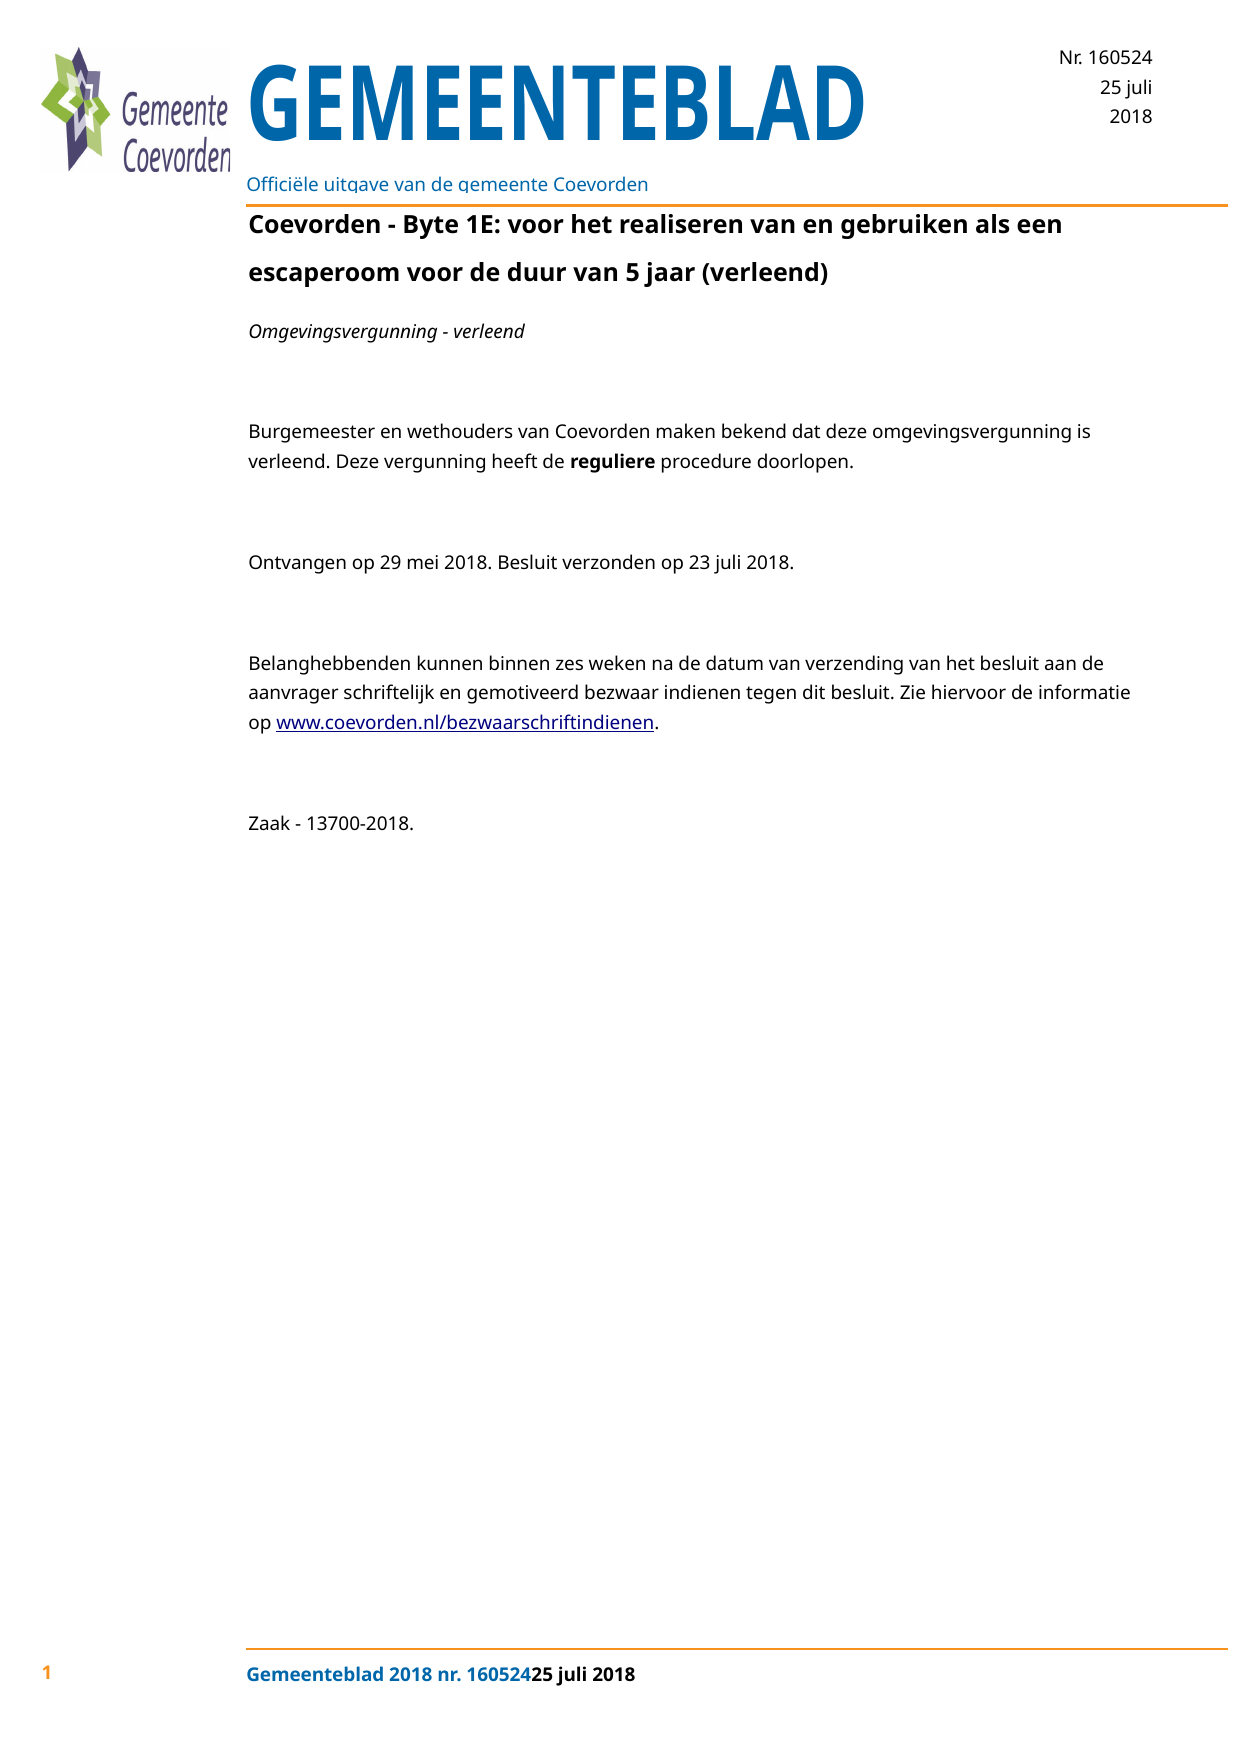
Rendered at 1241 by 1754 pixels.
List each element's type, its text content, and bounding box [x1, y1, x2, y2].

text Burgemeester en wethouders van Coevorden maken bekend dat deze omgevingsvergunning is verleend. Deze vergunning heeft de reguliere procedure doorlopen. [248, 419, 1152, 474]
text Belanghebbenden kunnen binnen zes weken na de datum van verzending van het besluit aan de aanvrager schriftelijk en gemotiveerd bezwaar indienen tegen dit besluit. Zie hiervoor de informatie op www.coevorden.nl/bezwaarschriftindienen. [248, 650, 1152, 735]
text Zaak - 13700-2018. [248, 810, 1152, 836]
picture [41, 47, 231, 172]
text Coevorden - Byte 1E: voor het realiseren van en gebruiken als een escaperoom voor de duur van 5 jaar (verleend) [248, 207, 1152, 288]
text Omgevingsvergunning - verleend [248, 318, 1152, 344]
text Ontvangen op 29 mei 2018. Besluit verzonden op 23 juli 2018. [248, 549, 1152, 575]
